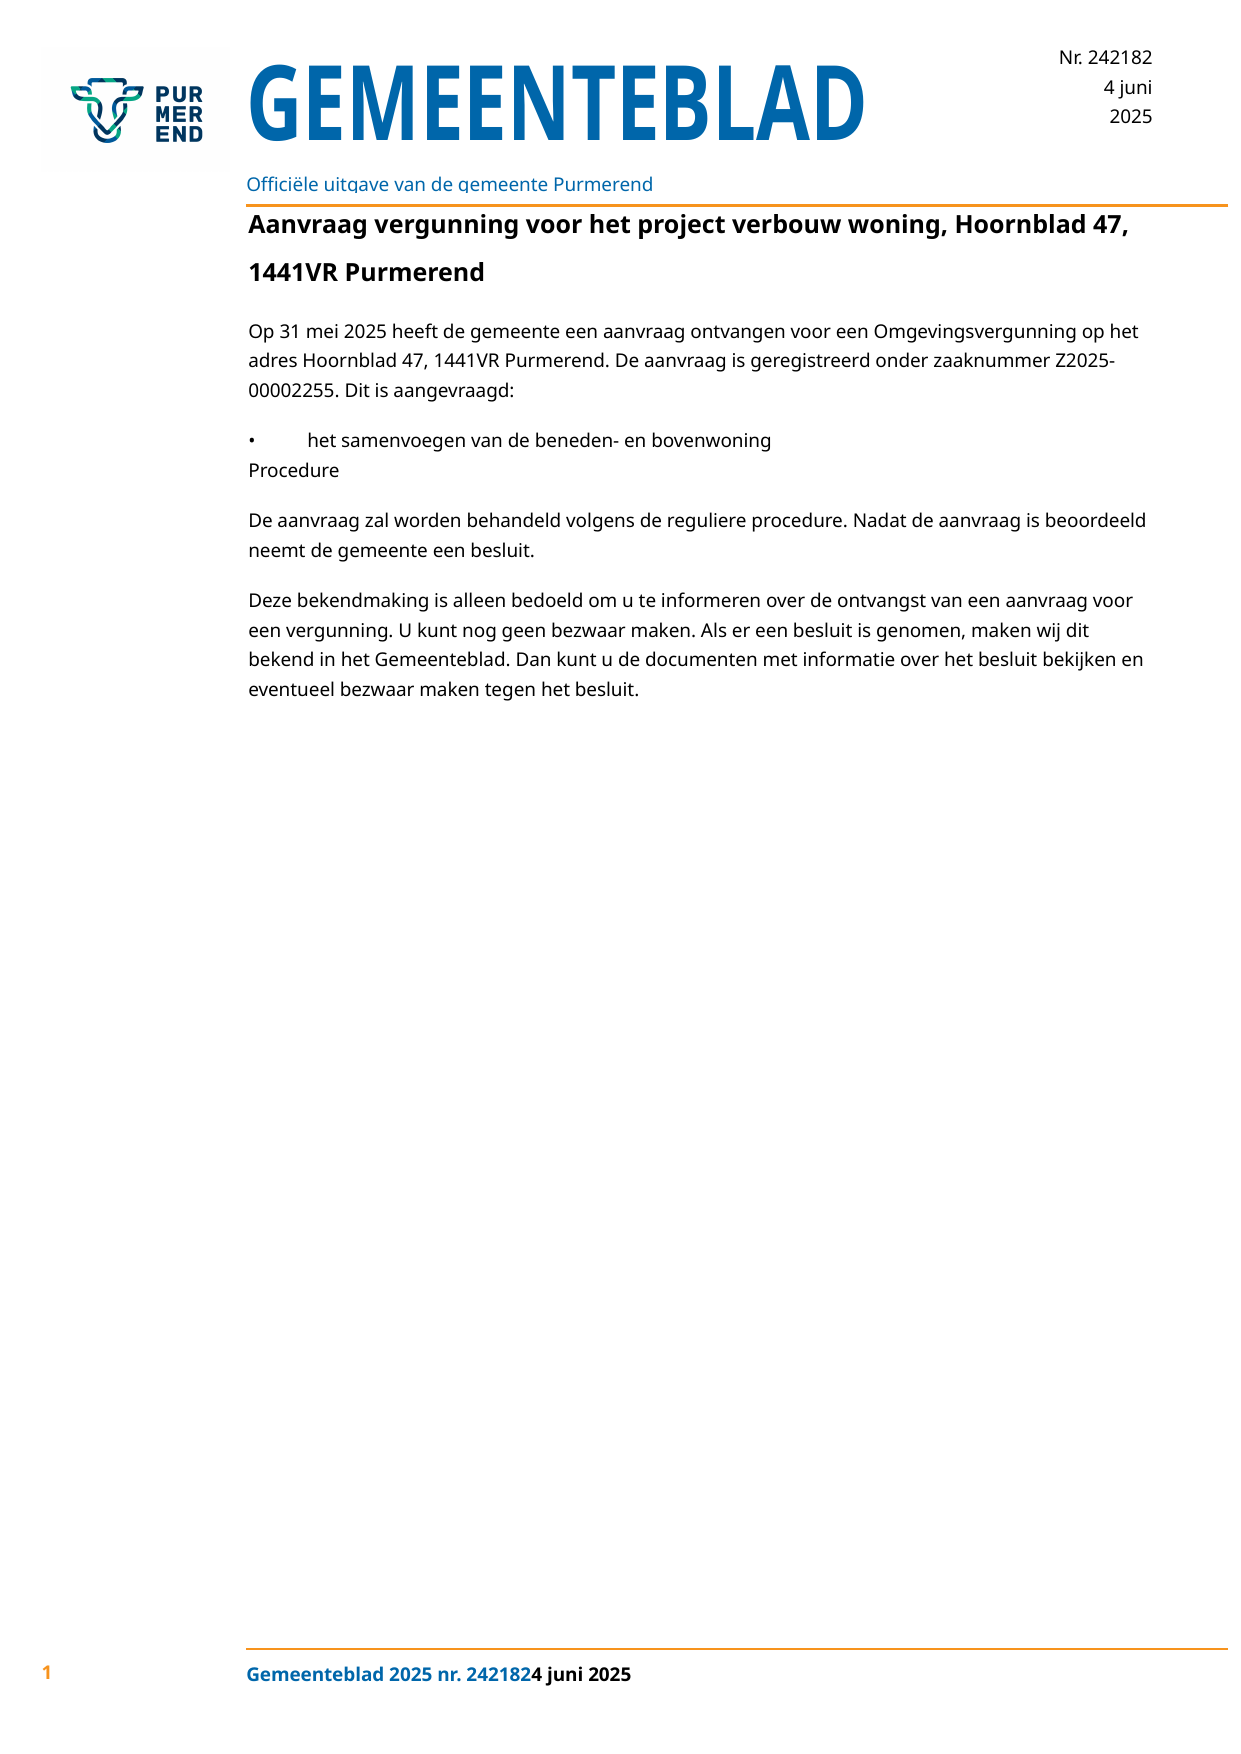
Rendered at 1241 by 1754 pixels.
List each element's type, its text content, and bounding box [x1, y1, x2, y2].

text De aanvraag zal worden behandeld volgens de reguliere procedure. Nadat de aanvraag is beoordeeld neemt de gemeente een besluit. [248, 507, 1152, 563]
text Procedure [248, 457, 1152, 483]
text Op 31 mei 2025 heeft de gemeente een aanvraag ontvangen voor een Omgevingsvergunning op het adres Hoornblad 47, 1441VR Purmerend. De aanvraag is geregistreerd onder zaaknummer Z2025-00002255. Dit is aangevraagd: [248, 318, 1152, 403]
text Deze bekendmaking is alleen bedoeld om u te informeren over de ontvangst van een aanvraag voor een vergunning. U kunt nog geen bezwaar maken. Als er een besluit is genomen, maken wij dit bekend in het Gemeenteblad. Dan kunt u de documenten met informatie over het besluit bekijken en eventueel bezwaar maken tegen het besluit. [248, 587, 1152, 702]
list het samenvoegen van de beneden- en bovenwoning [248, 427, 1152, 453]
text Aanvraag vergunning voor het project verbouw woning, Hoornblad 47, 1441VR Purmerend [248, 207, 1152, 288]
picture [41, 47, 231, 172]
